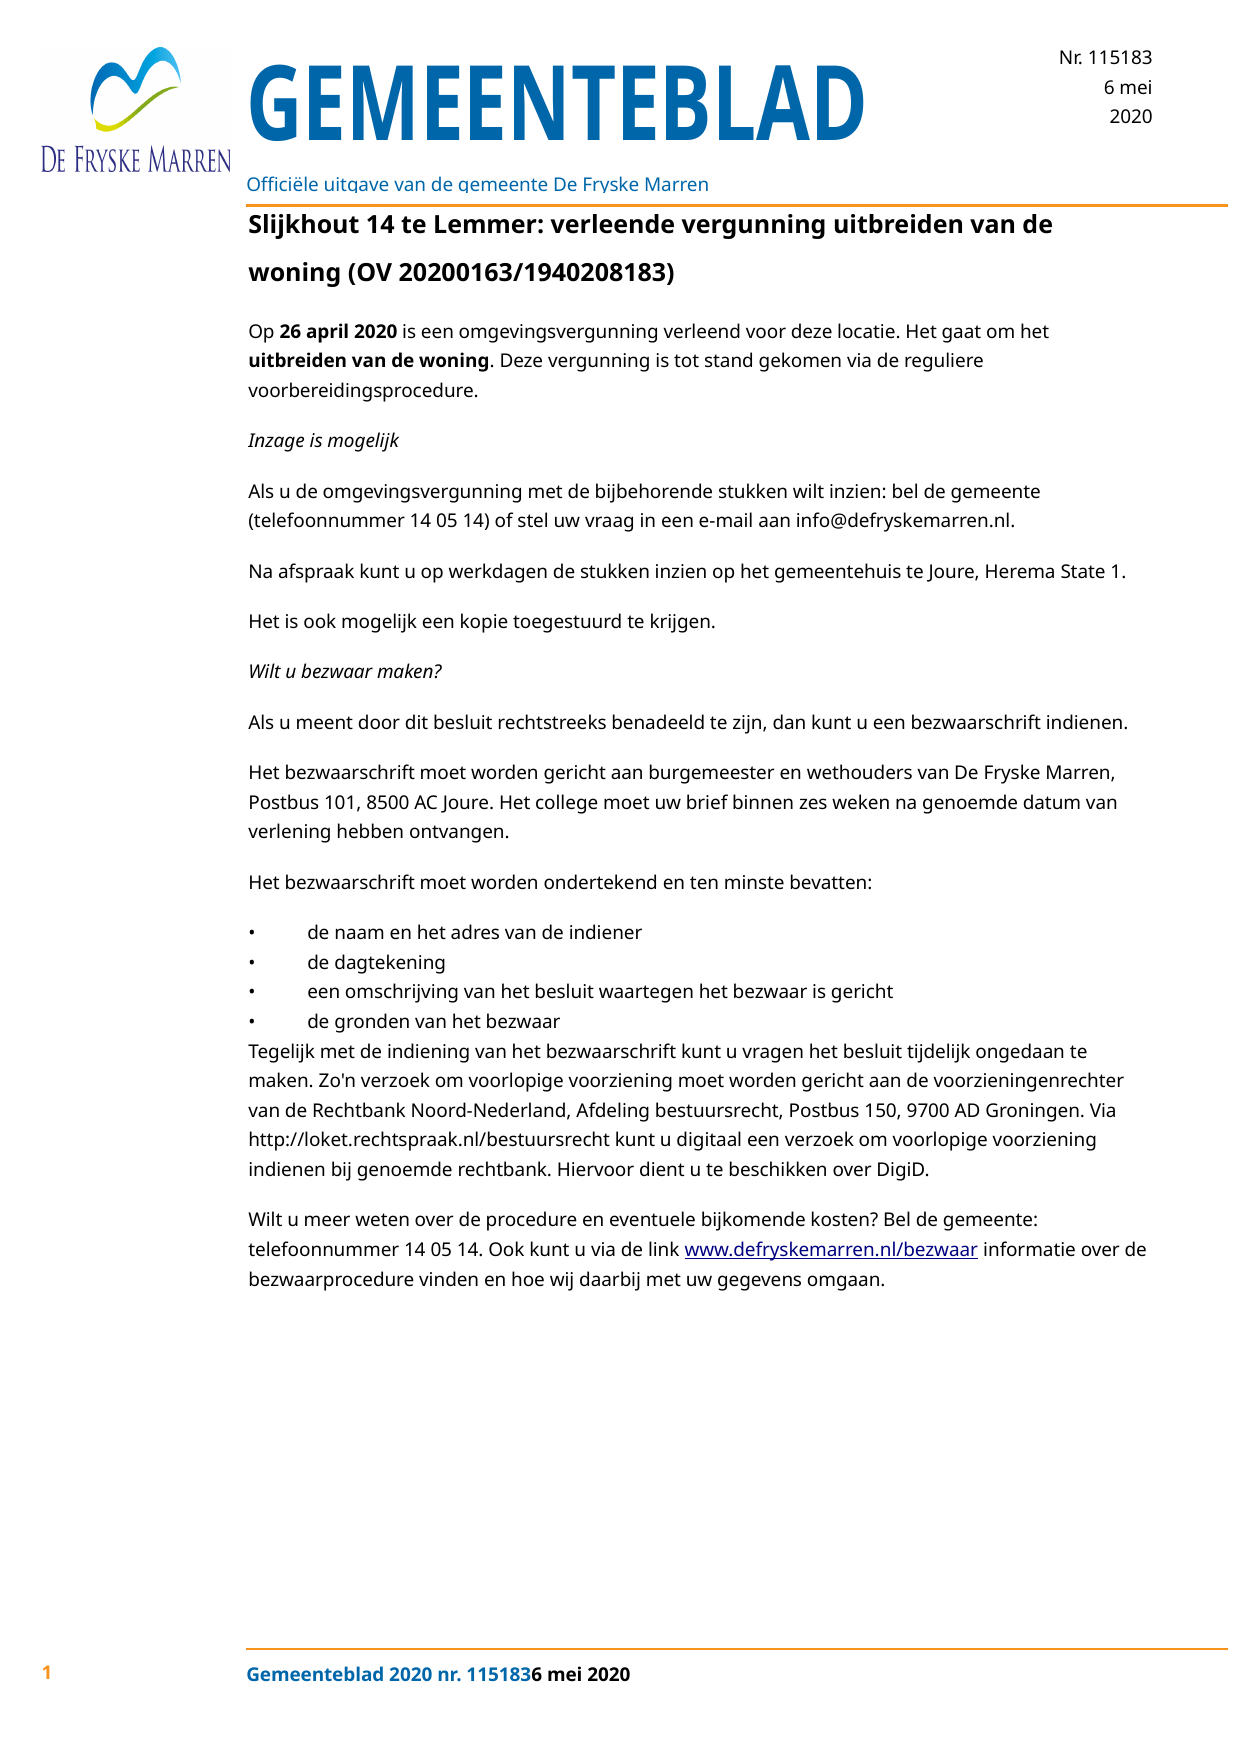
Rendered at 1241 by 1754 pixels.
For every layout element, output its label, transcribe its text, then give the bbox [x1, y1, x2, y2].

text Tegelijk met de indiening van het bezwaarschrift kunt u vragen het besluit tijdelijk ongedaan te maken. Zo'n verzoek om voorlopige voorziening moet worden gericht aan de voorzieningenrechter van de Rechtbank Noord-Nederland, Afdeling bestuursrecht, Postbus 150, 9700 AD Groningen. Via http://loket.rechtspraak.nl/bestuursrecht kunt u digitaal een verzoek om voorlopige voorziening indienen bij genoemde rechtbank. Hiervoor dient u te beschikken over DigiD. [248, 1038, 1152, 1182]
list de gronden van het bezwaar [248, 1008, 1152, 1034]
list de naam en het adres van de indiener [248, 919, 1152, 945]
list de dagtekening [248, 949, 1152, 975]
picture [41, 47, 231, 172]
text Het bezwaarschrift moet worden ondertekend en ten minste bevatten: [248, 869, 1152, 895]
text Als u de omgevingsvergunning met de bijbehorende stukken wilt inzien: bel de gemeente (telefoonnummer 14 05 14) of stel uw vraag in een e-mail aan info@defryskemarren.nl. [248, 478, 1152, 533]
text Als u meent door dit besluit rechtstreeks benadeeld te zijn, dan kunt u een bezwaarschrift indienen. [248, 709, 1152, 735]
text Wilt u bezwaar maken? [248, 659, 1152, 684]
text Het is ook mogelijk een kopie toegestuurd te krijgen. [248, 608, 1152, 634]
text Wilt u meer weten over de procedure en eventuele bijkomende kosten? Bel de gemeente: telefoonnummer 14 05 14. Ook kunt u via de link www.defryskemarren.nl/bezwaar informatie over de bezwaarprocedure vinden en hoe wij daarbij met uw gegevens omgaan. [248, 1207, 1152, 1292]
list een omschrijving van het besluit waartegen het bezwaar is gericht [248, 979, 1152, 1004]
text Inzage is mogelijk [248, 427, 1152, 453]
text Slijkhout 14 te Lemmer: verleende vergunning uitbreiden van de woning (OV 20200163/1940208183) [248, 207, 1152, 288]
text Op 26 april 2020 is een omgevingsvergunning verleend voor deze locatie. Het gaat om het uitbreiden van de woning. Deze vergunning is tot stand gekomen via de reguliere voorbereidingsprocedure. [248, 318, 1152, 403]
text Het bezwaarschrift moet worden gericht aan burgemeester en wethouders van De Fryske Marren, Postbus 101, 8500 AC Joure. Het college moet uw brief binnen zes weken na genoemde datum van verlening hebben ontvangen. [248, 759, 1152, 844]
text Na afspraak kunt u op werkdagen de stukken inzien op het gemeentehuis te Joure, Herema State 1. [248, 558, 1152, 584]
